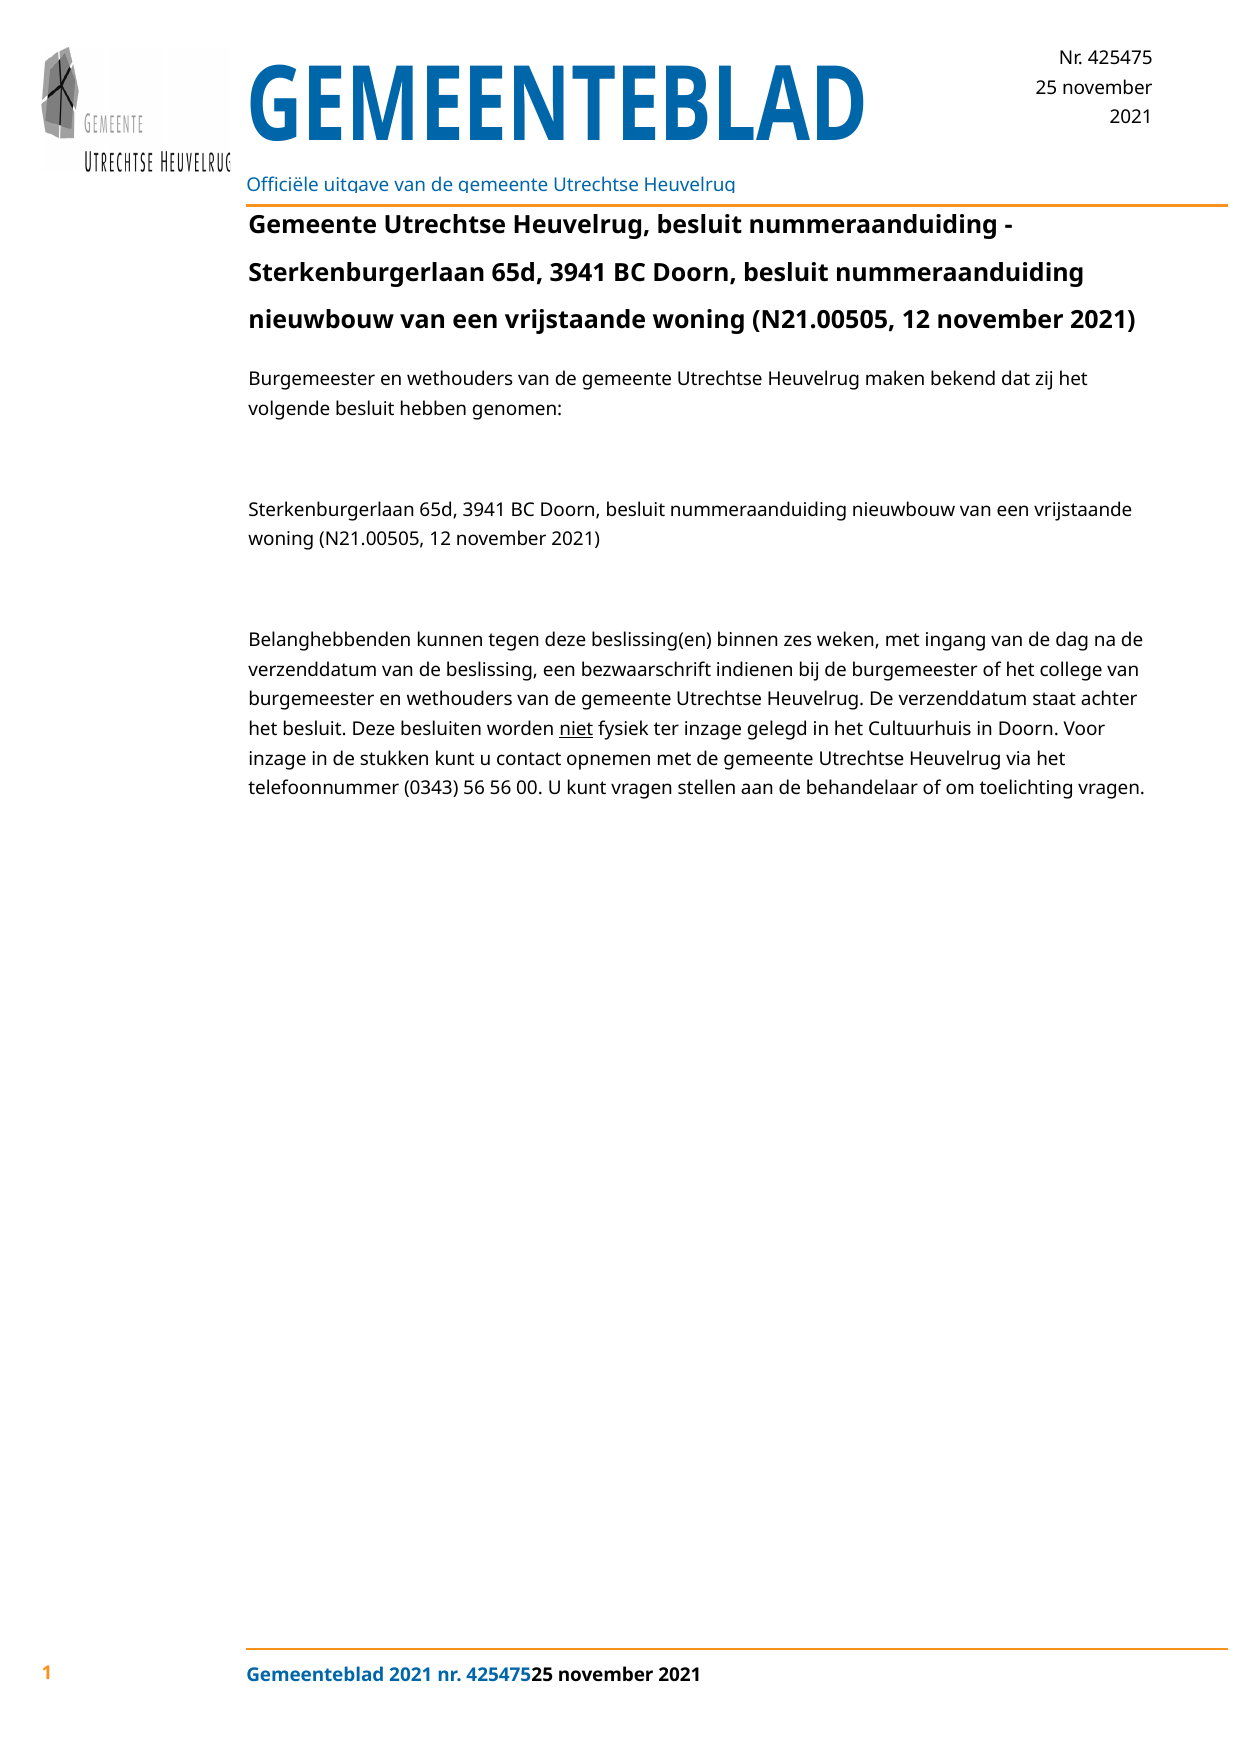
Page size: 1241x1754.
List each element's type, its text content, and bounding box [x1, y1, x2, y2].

text Sterkenburgerlaan 65d, 3941 BC Doorn, besluit nummeraanduiding nieuwbouw van een vrijstaande woning (N21.00505, 12 november 2021) [248, 496, 1152, 551]
picture [41, 47, 231, 172]
text Belanghebbenden kunnen tegen deze beslissing(en) binnen zes weken, met ingang van de dag na de verzenddatum van de beslissing, een bezwaarschrift indienen bij de burgemeester of het college van burgemeester en wethouders van de gemeente Utrechtse Heuvelrug. De verzenddatum staat achter het besluit. Deze besluiten worden niet fysiek ter inzage gelegd in het Cultuurhuis in Doorn. Voor inzage in de stukken kunt u contact opnemen met de gemeente Utrechtse Heuvelrug via het telefoonnummer (0343) 56 56 00. U kunt vragen stellen aan de behandelaar of om toelichting vragen. [248, 626, 1152, 800]
text Gemeente Utrechtse Heuvelrug, besluit nummeraanduiding - Sterkenburgerlaan 65d, 3941 BC Doorn, besluit nummeraanduiding nieuwbouw van een vrijstaande woning (N21.00505, 12 november 2021) [248, 207, 1152, 336]
text Burgemeester en wethouders van de gemeente Utrechtse Heuvelrug maken bekend dat zij het volgende besluit hebben genomen: [248, 366, 1152, 421]
